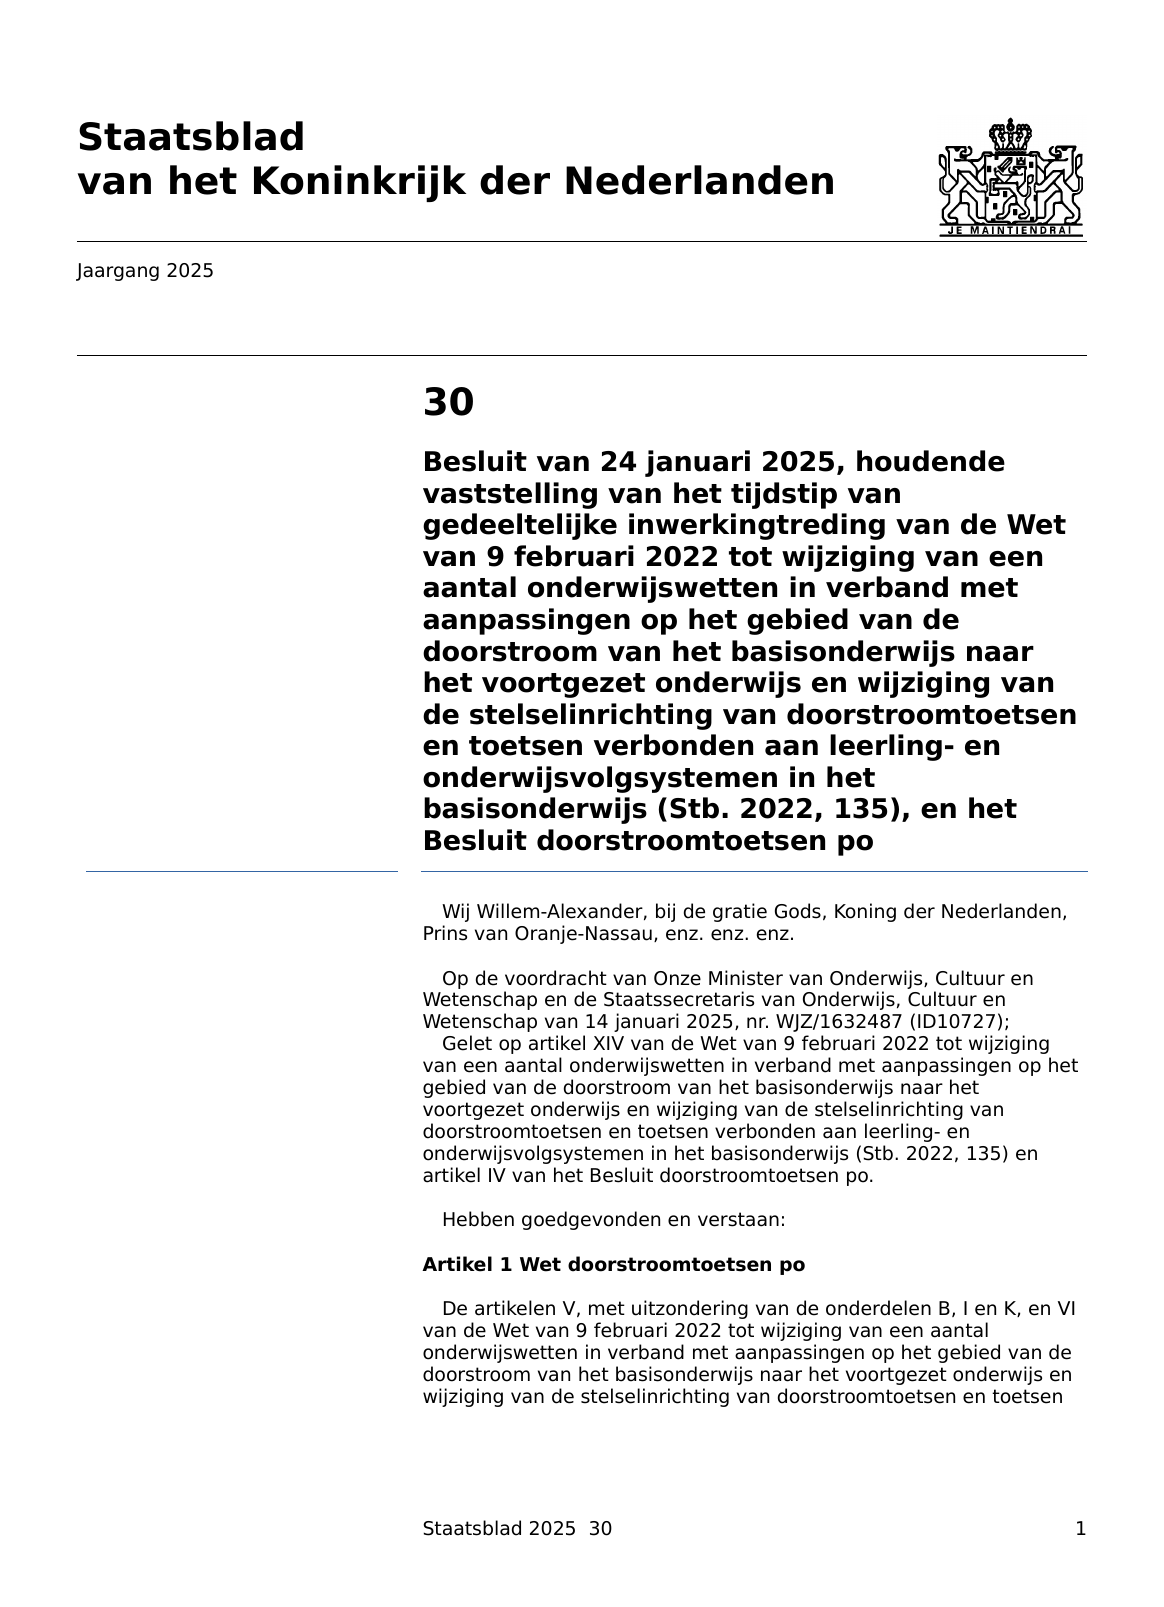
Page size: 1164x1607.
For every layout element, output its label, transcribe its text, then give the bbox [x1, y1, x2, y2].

subtitle Artikel 1 Wet doorstroomtoetsen po [422, 1253, 1087, 1276]
text Besluit van 24 januari 2025, houdende vaststelling van het tijdstip van gedeeltelijke inwerkingtreding van de Wet van 9 februari 2022 tot wijziging van een aantal onderwijswetten in verband met aanpassingen op het gebied van de doorstroom van het basisonderwijs naar het voortgezet onderwijs en wijziging van de stelselinrichting van doorstroomtoetsen en toetsen verbonden aan leerling- en onderwijsvolgsystemen in het basisonderwijs (Stb. 2022, 135), en het Besluit doorstroomtoetsen po [422, 447, 1087, 857]
subtitle 30 [422, 381, 1087, 424]
text Wij Willem-Alexander, bij de gratie Gods, Koning der Nederlanden, Prins van Oranje-Nassau, enz. enz. enz. [422, 901, 1087, 945]
text De artikelen V, met uitzondering van de onderdelen B, I en K, en VI van de Wet van 9 februari 2022 tot wijziging van een aantal onderwijswetten in verband met aanpassingen op het gebied van de doorstroom van het basisonderwijs naar het voortgezet onderwijs en wijziging van de stelselinrichting van doorstroomtoetsen en toetsen [422, 1298, 1087, 1408]
table_header Staatsblad van het Koninkrijk der Nederlanden [77, 100, 886, 241]
text Gelet op artikel XIV van de Wet van 9 februari 2022 tot wijziging van een aantal onderwijswetten in verband met aanpassingen op het gebied van de doorstroom van het basisonderwijs naar het voortgezet onderwijs en wijziging van de stelselinrichting van doorstroomtoetsen en toetsen verbonden aan leerling- en onderwijsvolgsystemen in het basisonderwijs (Stb. 2022, 135) en artikel IV van het Besluit doorstroomtoetsen po. [422, 1033, 1087, 1187]
text Op de voordracht van Onze Minister van Onderwijs, Cultuur en Wetenschap en de Staatssecretaris van Onderwijs, Cultuur en Wetenschap van 14 januari 2025, nr. WJZ/1632487 (ID10727); [422, 967, 1087, 1033]
picture [936, 115, 1087, 240]
table_header [886, 100, 1087, 241]
table_cell Jaargang 2025 [77, 242, 1087, 355]
text Hebben goedgevonden en verstaan: [422, 1209, 1087, 1231]
